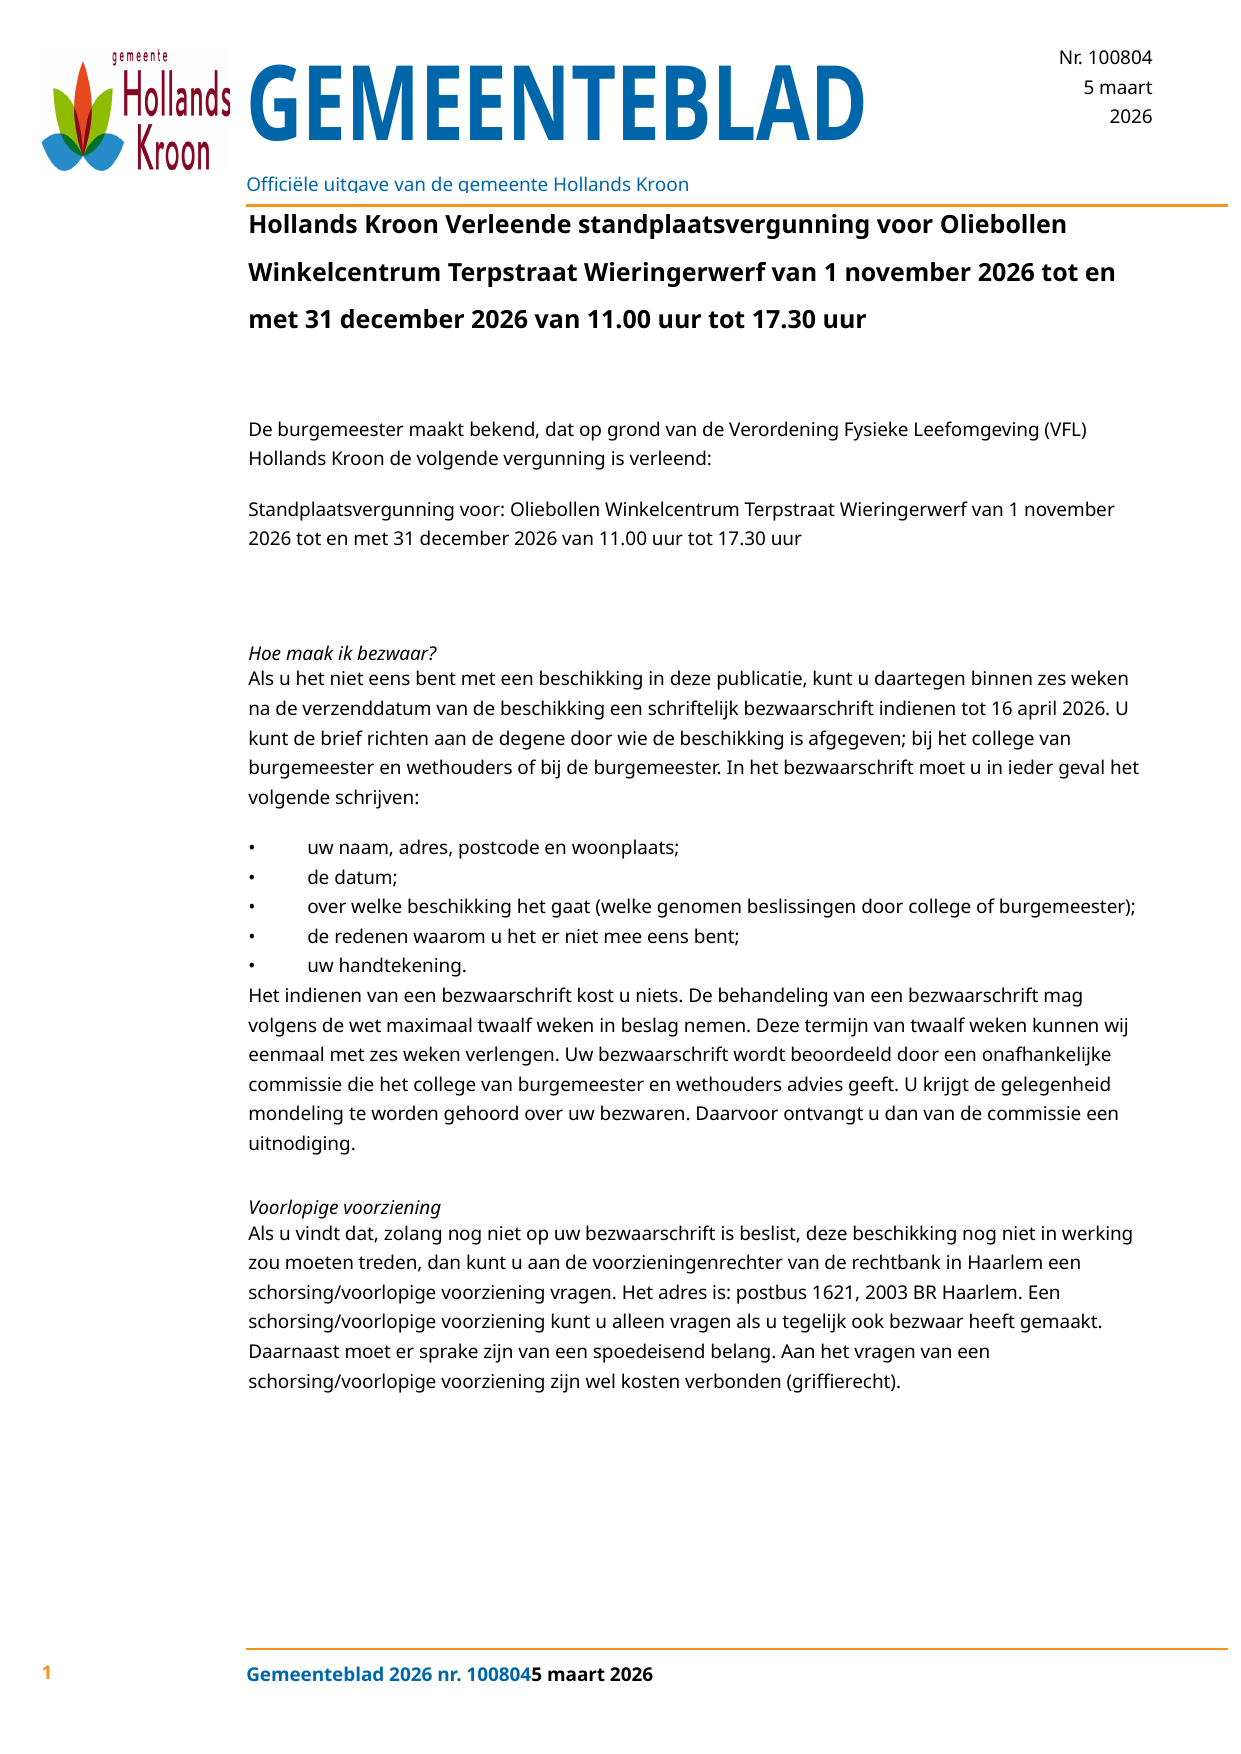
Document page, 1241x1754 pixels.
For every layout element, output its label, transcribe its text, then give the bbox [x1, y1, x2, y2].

text De burgemeester maakt bekend, dat op grond van de Verordening Fysieke Leefomgeving (VFL) Hollands Kroon de volgende vergunning is verleend: [248, 416, 1152, 471]
text Voorlopige voorziening [248, 1194, 1152, 1220]
list de datum; [248, 864, 1152, 890]
text Hoe maak ik bezwaar? [248, 640, 1152, 666]
list uw naam, adres, postcode en woonplaats; [248, 834, 1152, 860]
text Hollands Kroon Verleende standplaatsvergunning voor Oliebollen Winkelcentrum Terpstraat Wieringerwerf van 1 november 2026 tot en met 31 december 2026 van 11.00 uur tot 17.30 uur [248, 207, 1152, 336]
list over welke beschikking het gaat (welke genomen beslissingen door college of burgemeester); [248, 893, 1152, 919]
text Standplaatsvergunning voor: Oliebollen Winkelcentrum Terpstraat Wieringerwerf van 1 november 2026 tot en met 31 december 2026 van 11.00 uur tot 17.30 uur [248, 496, 1152, 551]
text Het indienen van een bezwaarschrift kost u niets. De behandeling van een bezwaarschrift mag volgens de wet maximaal twaalf weken in beslag nemen. Deze termijn van twaalf weken kunnen wij eenmaal met zes weken verlengen. Uw bezwaarschrift wordt beoordeeld door een onafhankelijke commissie die het college van burgemeester en wethouders advies geeft. U krijgt de gelegenheid mondeling te worden gehoord over uw bezwaren. Daarvoor ontvangt u dan van de commissie een uitnodiging. [248, 982, 1152, 1156]
list de redenen waarom u het er niet mee eens bent; [248, 923, 1152, 949]
text Als u vindt dat, zolang nog niet op uw bezwaarschrift is beslist, deze beschikking nog niet in werking zou moeten treden, dan kunt u aan de voorzieningenrechter van de rechtbank in Haarlem een schorsing/voorlopige voorziening vragen. Het adres is: postbus 1621, 2003 BR Haarlem. Een schorsing/voorlopige voorziening kunt u alleen vragen als u tegelijk ook bezwaar heeft gemaakt. Daarnaast moet er sprake zijn van een spoedeisend belang. Aan het vragen van een schorsing/voorlopige voorziening zijn wel kosten verbonden (griffierecht). [248, 1220, 1152, 1393]
picture [41, 47, 231, 172]
text Als u het niet eens bent met een beschikking in deze publicatie, kunt u daartegen binnen zes weken na de verzenddatum van de beschikking een schriftelijk bezwaarschrift indienen tot 16 april 2026. U kunt de brief richten aan de degene door wie de beschikking is afgegeven; bij het college van burgemeester en wethouders of bij de burgemeester. In het bezwaarschrift moet u in ieder geval het volgende schrijven: [248, 666, 1152, 810]
list uw handtekening. [248, 953, 1152, 978]
